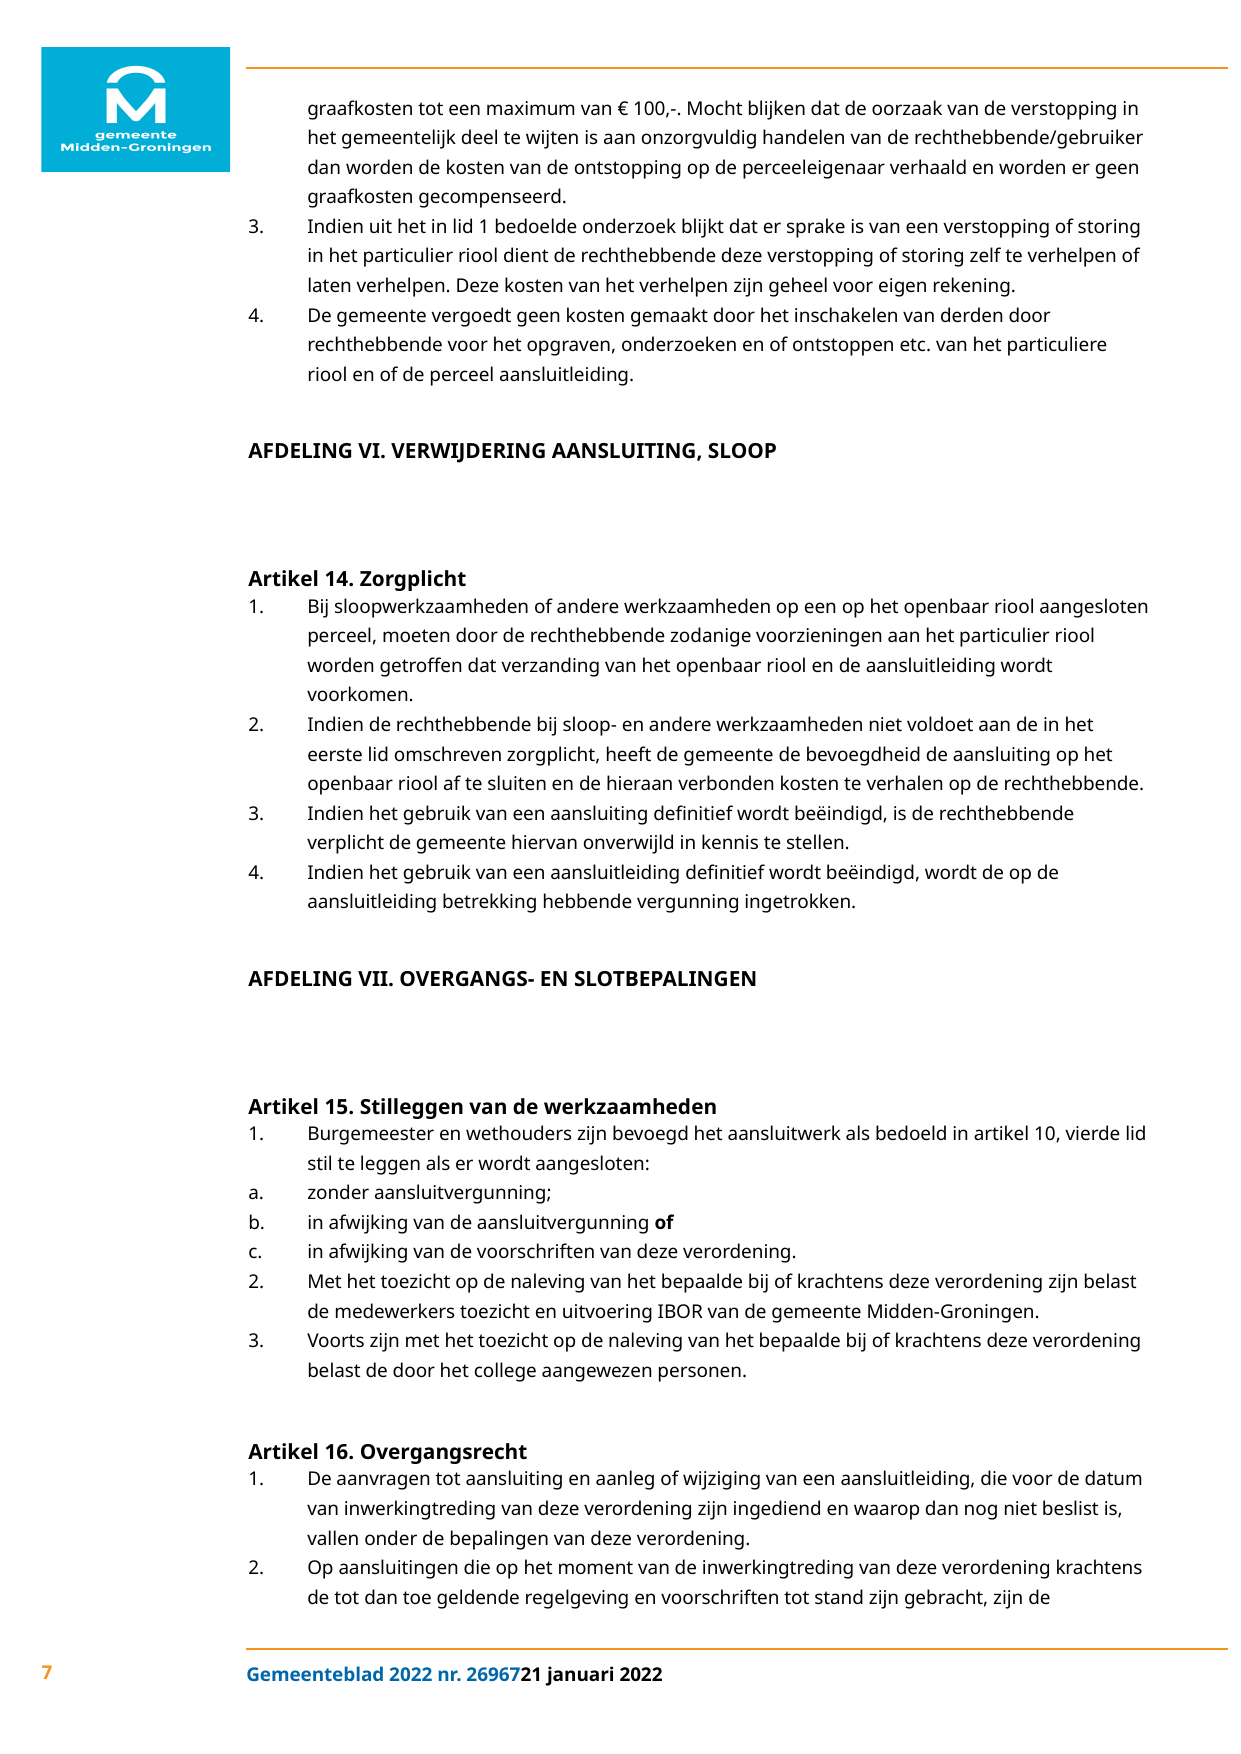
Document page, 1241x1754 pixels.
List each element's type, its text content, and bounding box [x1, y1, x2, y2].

picture [184, 146, 190, 153]
list De gemeente vergoedt geen kosten gemaakt door het inschakelen van derden door rechthebbende voor het opgraven, onderzoeken en of ontstoppen etc. van het particuliere riool en of de perceel aansluitleiding. [248, 302, 1152, 387]
text AFDELING VI. VERWIJDERING AANSLUITING, SLOOP [248, 436, 1152, 465]
text Artikel 15. Stilleggen van de werkzaamheden [248, 1092, 1152, 1120]
list zonder aansluitvergunning; [248, 1179, 1152, 1205]
list Met het toezicht op de naleving van het bepaalde bij of krachtens deze verordening zijn belast de medewerkers toezicht en uitvoering IBOR van de gemeente Midden-Groningen. [248, 1268, 1152, 1324]
text Artikel 16. Overgangsrecht [248, 1437, 1152, 1466]
list Indien het gebruik van een aansluiting definitief wordt beëindigd, is de rechthebbende verplicht de gemeente hiervan onverwijld in kennis te stellen. [248, 800, 1152, 855]
list Indien de rechthebbende bij sloop- en andere werkzaamheden niet voldoet aan de in het eerste lid omschreven zorgplicht, heeft de gemeente de bevoegdheid de aansluiting op het openbaar riool af te sluiten en de hieraan verbonden kosten te verhalen op de rechthebbende. [248, 711, 1152, 796]
list De aanvragen tot aansluiting en aanleg of wijziging van een aansluitleiding, die voor de datum van inwerkingtreding van deze verordening zijn ingediend en waarop dan nog niet beslist is, vallen onder de bepalingen van deze verordening. [248, 1466, 1152, 1550]
list in afwijking van de aansluitvergunning of [248, 1209, 1152, 1235]
list Bij sloopwerkzaamheden of andere werkzaamheden op een op het openbaar riool aangesloten perceel, moeten door de rechthebbende zodanige voorzieningen aan het particulier riool worden getroffen dat verzanding van het openbaar riool en de aansluitleiding wordt voorkomen. [248, 593, 1152, 707]
picture [107, 89, 165, 122]
text Artikel 14. Zorgplicht [248, 564, 1152, 593]
list Burgemeester en wethouders zijn bevoegd het aansluitwerk als bedoeld in artikel 10, vierde lid stil te leggen als er wordt aangesloten: [248, 1120, 1152, 1176]
text AFDELING VII. OVERGANGS- EN SLOTBEPALINGEN [248, 964, 1152, 992]
list graafkosten tot een maximum van € 100,-. Mocht blijken dat de oorzaak van de verstopping in het gemeentelijk deel te wijten is aan onzorgvuldig handelen van de rechthebbende/gebruiker dan worden de kosten van de ontstopping op de perceeleigenaar verhaald en worden er geen graafkosten gecompenseerd. [248, 95, 1152, 209]
list in afwijking van de voorschriften van deze verordening. [248, 1239, 1152, 1264]
list Op aansluitingen die op het moment van de inwerkingtreding van deze verordening krachtens de tot dan toe geldende regelgeving en voorschriften tot stand zijn gebracht, zijn de [248, 1554, 1152, 1609]
list Voorts zijn met het toezicht op de naleving van het bepaalde bij of krachtens deze verordening belast de door het college aangewezen personen. [248, 1327, 1152, 1383]
list Indien het gebruik van een aansluitleiding definitief wordt beëindigd, wordt de op de aansluitleiding betrekking hebbende vergunning ingetrokken. [248, 859, 1152, 914]
picture [108, 66, 164, 82]
list Indien uit het in lid 1 bedoelde onderzoek blijkt dat er sprake is van een verstopping of storing in het particulier riool dient de rechthebbende deze verstopping of storing zelf te verhelpen of laten verhelpen. Deze kosten van het verhelpen zijn geheel voor eigen rekening. [248, 213, 1152, 298]
